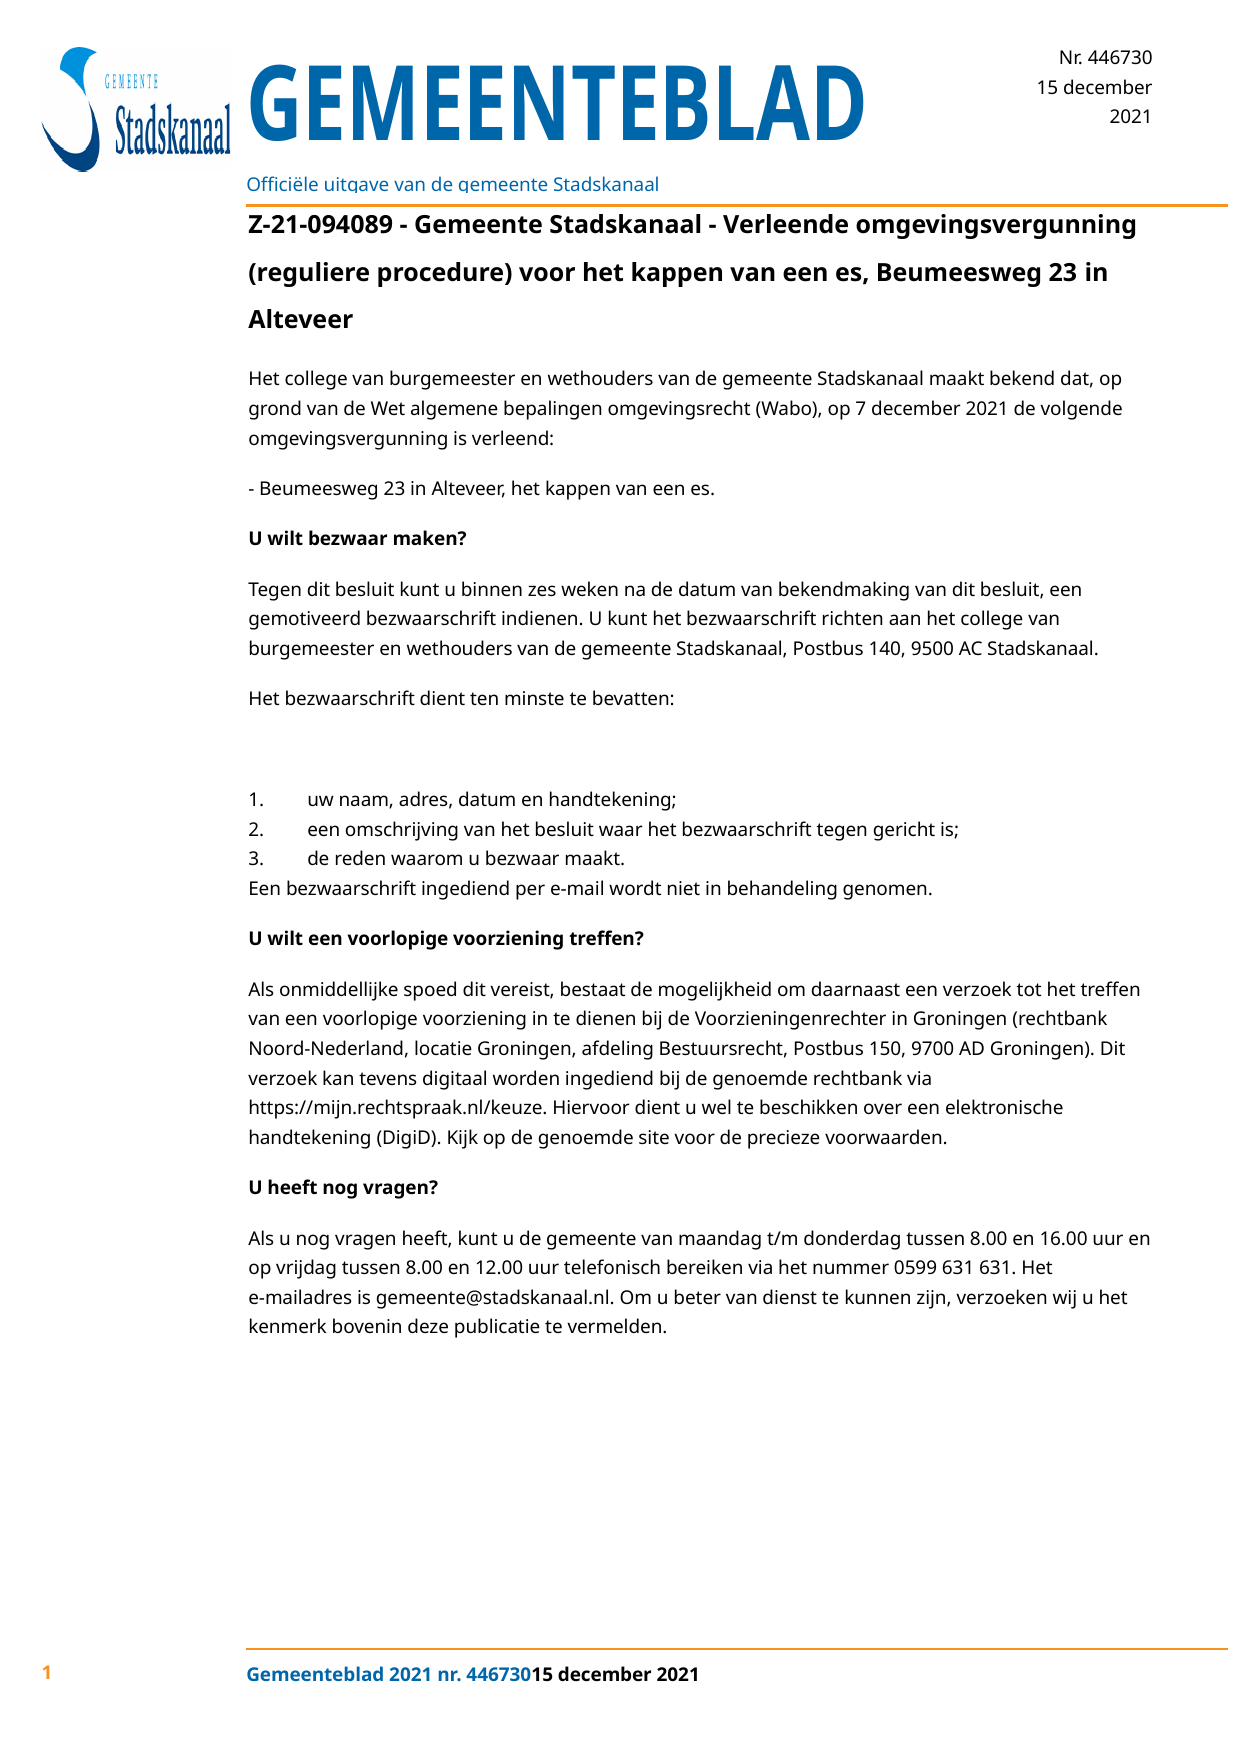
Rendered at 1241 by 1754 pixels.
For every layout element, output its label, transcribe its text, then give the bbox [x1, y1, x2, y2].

list de reden waarom u bezwaar maakt. [248, 846, 1152, 871]
text U wilt bezwaar maken? [248, 526, 1152, 551]
text Z-21-094089 - Gemeente Stadskanaal - Verleende omgevingsvergunning (reguliere procedure) voor het kappen van een es, Beumeesweg 23 in Alteveer [248, 207, 1152, 336]
list een omschrijving van het besluit waar het bezwaarschrift tegen gericht is; [248, 816, 1152, 842]
text - Beumeesweg 23 in Alteveer, het kappen van een es. [248, 475, 1152, 501]
text Als u nog vragen heeft, kunt u de gemeente van maandag t/m donderdag tussen 8.00 en 16.00 uur en op vrijdag tussen 8.00 en 12.00 uur telefonisch bereiken via het nummer 0599 631 631. Het e‑mailadres is gemeente@stadskanaal.nl. Om u beter van dienst te kunnen zijn, verzoeken wij u het kenmerk bovenin deze publicatie te vermelden. [248, 1225, 1152, 1339]
text Het college van burgemeester en wethouders van de gemeente Stadskanaal maakt bekend dat, op grond van de Wet algemene bepalingen omgevingsrecht (Wabo), op 7 december 2021 de volgende omgevingsvergunning is verleend: [248, 366, 1152, 450]
list uw naam, adres, datum en handtekening; [248, 786, 1152, 812]
text Tegen dit besluit kunt u binnen zes weken na de datum van bekendmaking van dit besluit, een gemotiveerd bezwaarschrift indienen. U kunt het bezwaarschrift richten aan het college van burgemeester en wethouders van de gemeente Stadskanaal, Postbus 140, 9500 AC Stadskanaal. [248, 576, 1152, 661]
picture [41, 47, 231, 172]
text U wilt een voorlopige voorziening treffen? [248, 926, 1152, 951]
text Als onmiddellijke spoed dit vereist, bestaat de mogelijkheid om daarnaast een verzoek tot het treffen van een voorlopige voorziening in te dienen bij de Voorzieningenrechter in Groningen (rechtbank Noord-Nederland, locatie Groningen, afdeling Bestuursrecht, Postbus 150, 9700 AD Groningen). Dit verzoek kan tevens digitaal worden ingediend bij de genoemde rechtbank via https://mijn.rechtspraak.nl/keuze. Hiervoor dient u wel te beschikken over een elektronische handtekening (DigiD). Kijk op de genoemde site voor de precieze voorwaarden. [248, 976, 1152, 1149]
text Het bezwaarschrift dient ten minste te bevatten: [248, 686, 1152, 711]
text U heeft nog vragen? [248, 1174, 1152, 1200]
text Een bezwaarschrift ingediend per e-mail wordt niet in behandeling genomen. [248, 875, 1152, 901]
